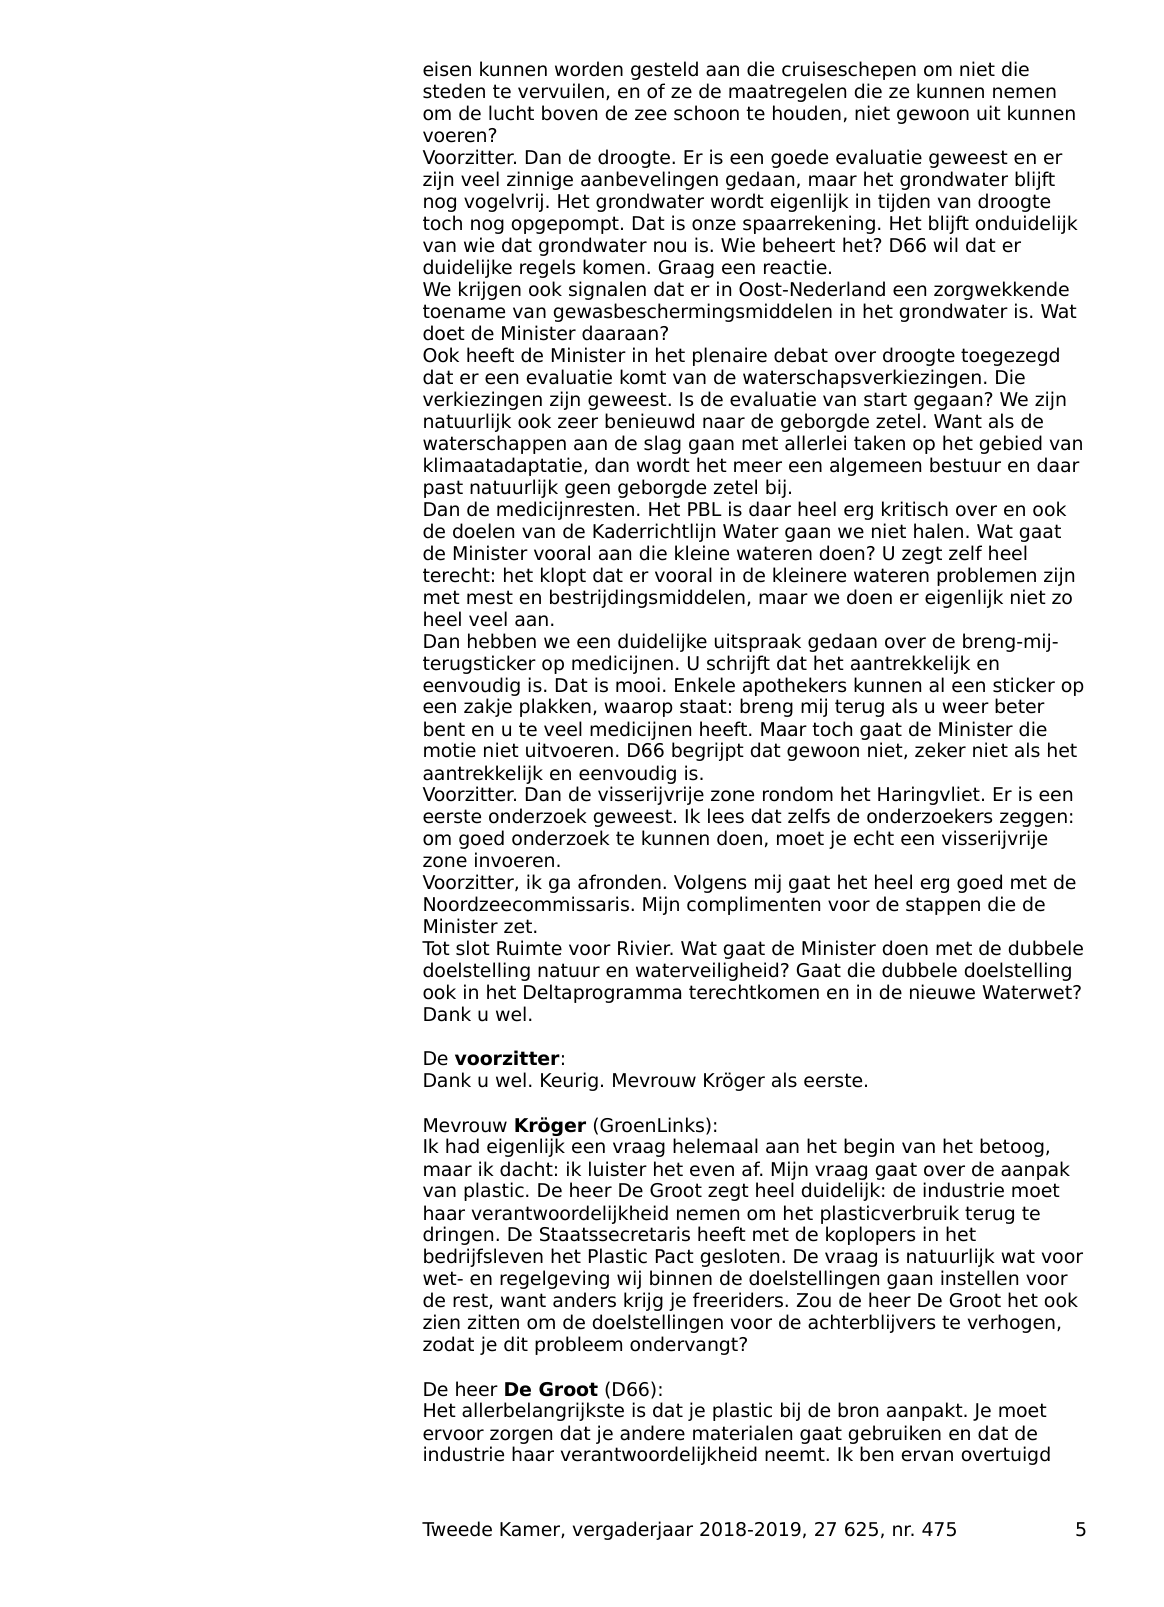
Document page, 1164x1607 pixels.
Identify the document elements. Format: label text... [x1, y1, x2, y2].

text Voorzitter, ik ga afronden. Volgens mij gaat het heel erg goed met de Noordzeecommissaris. Mijn complimenten voor de stappen die de Minister zet. [422, 872, 1087, 938]
text De voorzitter: [422, 1048, 1087, 1070]
text Dan hebben we een duidelijke uitspraak gedaan over de breng-mij-terugsticker op medicijnen. U schrijft dat het aantrekkelijk en eenvoudig is. Dat is mooi. Enkele apothekers kunnen al een sticker op een zakje plakken, waarop staat: breng mij terug als u weer beter bent en u te veel medicijnen heeft. Maar toch gaat de Minister die motie niet uitvoeren. D66 begrijpt dat gewoon niet, zeker niet als het aantrekkelijk en eenvoudig is. [422, 631, 1087, 784]
text Voorzitter. Dan de visserijvrije zone rondom het Haringvliet. Er is een eerste onderzoek geweest. Ik lees dat zelfs de onderzoekers zeggen: om goed onderzoek te kunnen doen, moet je echt een visserijvrije zone invoeren. [422, 784, 1087, 872]
text Dank u wel. Keurig. Mevrouw Kröger als eerste. [422, 1070, 1087, 1092]
text Ook heeft de Minister in het plenaire debat over droogte toegezegd dat er een evaluatie komt van de waterschapsverkiezingen. Die verkiezingen zijn geweest. Is de evaluatie van start gegaan? We zijn natuurlijk ook zeer benieuwd naar de geborgde zetel. Want als de waterschappen aan de slag gaan met allerlei taken op het gebied van klimaatadaptatie, dan wordt het meer een algemeen bestuur en daar past natuurlijk geen geborgde zetel bij. [422, 345, 1087, 499]
text Het allerbelangrijkste is dat je plastic bij de bron aanpakt. Je moet ervoor zorgen dat je andere materialen gaat gebruiken en dat de industrie haar verantwoordelijkheid neemt. Ik ben ervan overtuigd [422, 1400, 1087, 1466]
text Voorzitter. Dan de droogte. Er is een goede evaluatie geweest en er zijn veel zinnige aanbevelingen gedaan, maar het grondwater blijft nog vogelvrij. Het grondwater wordt eigenlijk in tijden van droogte toch nog opgepompt. Dat is onze spaarrekening. Het blijft onduidelijk van wie dat grondwater nou is. Wie beheert het? D66 wil dat er duidelijke regels komen. Graag een reactie. [422, 147, 1087, 279]
text Dank u wel. [422, 1004, 1087, 1026]
text Mevrouw Kröger (GroenLinks): [422, 1114, 1087, 1136]
text Tot slot Ruimte voor Rivier. Wat gaat de Minister doen met de dubbele doelstelling natuur en waterveiligheid? Gaat die dubbele doelstelling ook in het Deltaprogramma terechtkomen en in de nieuwe Waterwet? [422, 938, 1087, 1004]
text De heer De Groot (D66): [422, 1378, 1087, 1400]
text We krijgen ook signalen dat er in Oost-Nederland een zorgwekkende toename van gewasbeschermingsmiddelen in het grondwater is. Wat doet de Minister daaraan? [422, 279, 1087, 345]
text Dan de medicijnresten. Het PBL is daar heel erg kritisch over en ook de doelen van de Kaderrichtlijn Water gaan we niet halen. Wat gaat de Minister vooral aan die kleine wateren doen? U zegt zelf heel terecht: het klopt dat er vooral in de kleinere wateren problemen zijn met mest en bestrijdingsmiddelen, maar we doen er eigenlijk niet zo heel veel aan. [422, 499, 1087, 631]
text eisen kunnen worden gesteld aan die cruiseschepen om niet die steden te vervuilen, en of ze de maatregelen die ze kunnen nemen om de lucht boven de zee schoon te houden, niet gewoon uit kunnen voeren? [422, 59, 1087, 147]
text Ik had eigenlijk een vraag helemaal aan het begin van het betoog, maar ik dacht: ik luister het even af. Mijn vraag gaat over de aanpak van plastic. De heer De Groot zegt heel duidelijk: de industrie moet haar verantwoordelijkheid nemen om het plasticverbruik terug te dringen. De Staatssecretaris heeft met de koplopers in het bedrijfsleven het Plastic Pact gesloten. De vraag is natuurlijk wat voor wet- en regelgeving wij binnen de doelstellingen gaan instellen voor de rest, want anders krijg je freeriders. Zou de heer De Groot het ook zien zitten om de doelstellingen voor de achterblijvers te verhogen, zodat je dit probleem ondervangt? [422, 1136, 1087, 1356]
